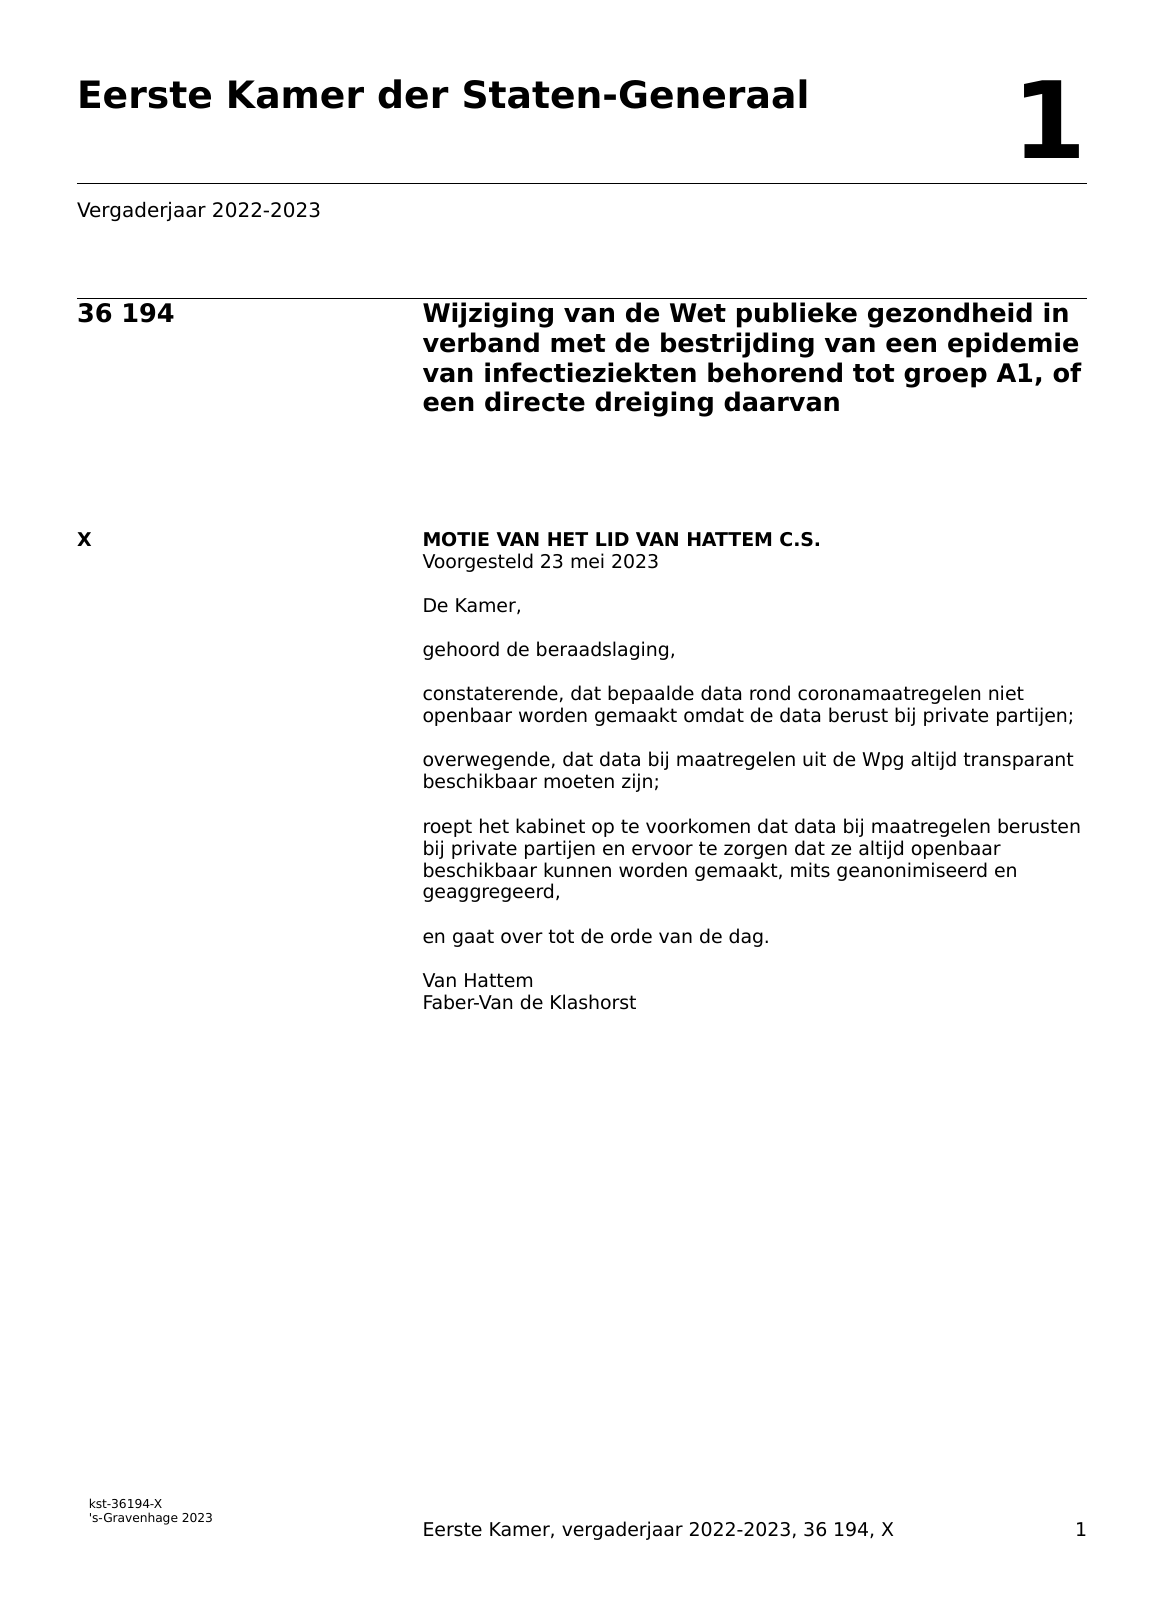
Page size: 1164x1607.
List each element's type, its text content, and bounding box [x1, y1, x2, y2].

text gehoord de beraadslaging, [422, 639, 1087, 661]
text 's-Gravenhage 2023 [88, 1511, 323, 1525]
text roept het kabinet op te voorkomen dat data bij maatregelen berusten bij private partijen en ervoor te zorgen dat ze altijd openbaar beschikbaar kunnen worden gemaakt, mits geanonimiseerd en geaggregeerd, [422, 816, 1087, 903]
text Faber-Van de Klashorst [422, 992, 1087, 1014]
table_cell Vergaderjaar 2022-2023 [77, 184, 1087, 298]
subtitle X MOTIE VAN HET LID VAN HATTEM C.S. [77, 529, 1087, 551]
text Van Hattem [422, 970, 1087, 992]
text overwegende, dat data bij maatregelen uit de Wpg altijd transparant beschikbaar moeten zijn; [422, 749, 1087, 793]
text Voorgesteld 23 mei 2023 [422, 551, 1087, 573]
table_header Eerste Kamer der Staten-Generaal [77, 59, 886, 183]
text constaterende, dat bepaalde data rond coronamaatregelen niet openbaar worden gemaakt omdat de data berust bij private partijen; [422, 683, 1087, 727]
text en gaat over tot de orde van de dag. [422, 926, 1087, 948]
table_header 1 [886, 59, 1087, 183]
text De Kamer, [422, 595, 1087, 617]
subtitle 36 194 Wijziging van de Wet publieke gezondheid in verband met de bestrijding van een epidemie van infectieziekten behorend tot groep A1, of een directe dreiging daarvan [77, 299, 1087, 418]
text kst-36194-X [88, 1497, 323, 1511]
